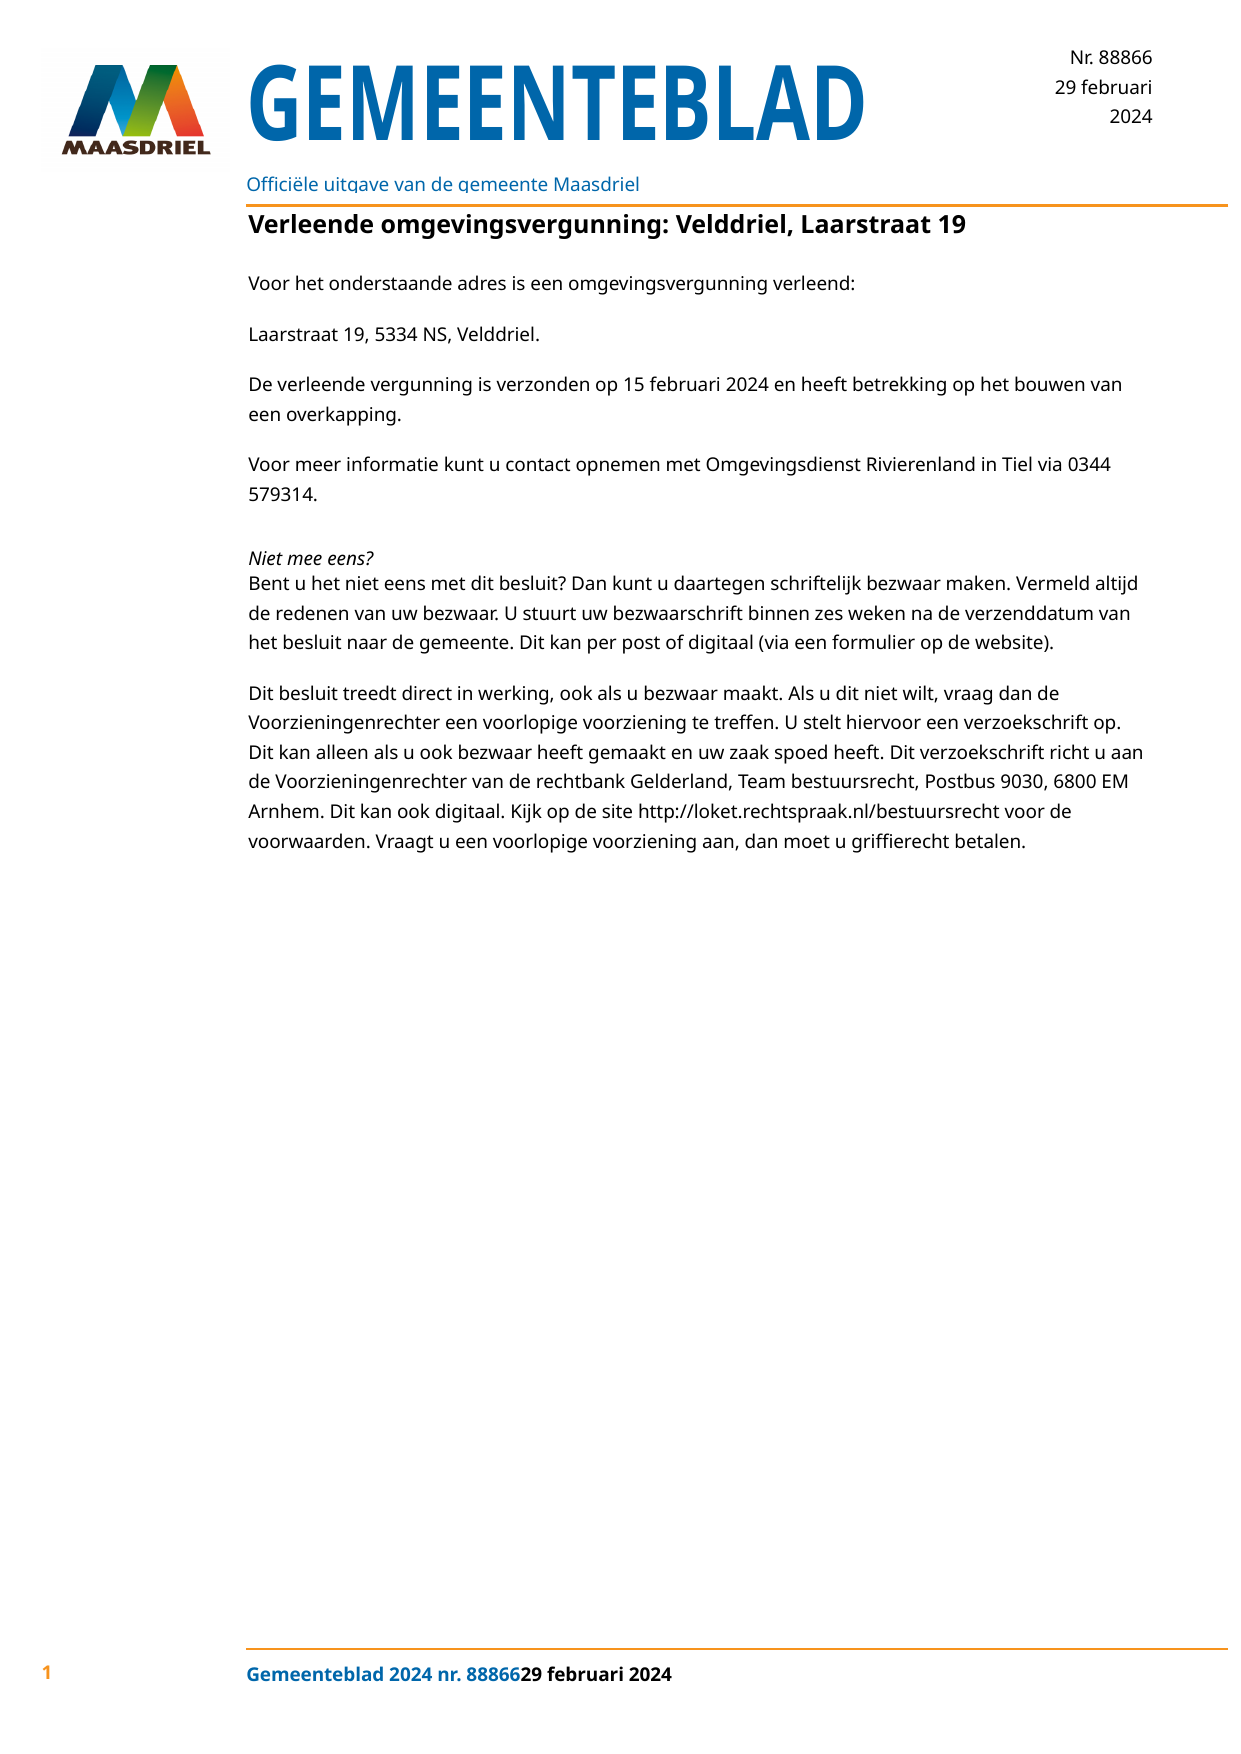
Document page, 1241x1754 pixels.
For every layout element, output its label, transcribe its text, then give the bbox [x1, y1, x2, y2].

text Verleende omgevingsvergunning: Velddriel, Laarstraat 19 [248, 207, 1152, 241]
picture [41, 47, 231, 172]
text Niet mee eens? [248, 545, 1152, 570]
text Bent u het niet eens met dit besluit? Dan kunt u daartegen schriftelijk bezwaar maken. Vermeld altijd de redenen van uw bezwaar. U stuurt uw bezwaarschrift binnen zes weken na de verzenddatum van het besluit naar de gemeente. Dit kan per post of digitaal (via een formulier op de website). [248, 570, 1152, 655]
text De verleende vergunning is verzonden op 15 februari 2024 en heeft betrekking op het bouwen van een overkapping. [248, 371, 1152, 426]
text Laarstraat 19, 5334 NS, Velddriel. [248, 321, 1152, 346]
text Voor het onderstaande adres is een omgevingsvergunning verleend: [248, 270, 1152, 296]
text Dit besluit treedt direct in werking, ook als u bezwaar maakt. Als u dit niet wilt, vraag dan de Voorzieningenrechter een voorlopige voorziening te treffen. U stelt hiervoor een verzoekschrift op. Dit kan alleen als u ook bezwaar heeft gemaakt en uw zaak spoed heeft. Dit verzoekschrift richt u aan de Voorzieningenrechter van de rechtbank Gelderland, Team bestuursrecht, Postbus 9030, 6800 EM Arnhem. Dit kan ook digitaal. Kijk op de site http://loket.rechtspraak.nl/bestuursrecht voor de voorwaarden. Vraagt u een voorlopige voorziening aan, dan moet u griffierecht betalen. [248, 680, 1152, 854]
text Voor meer informatie kunt u contact opnemen met Omgevingsdienst Rivierenland in Tiel via 0344 579314. [248, 451, 1152, 506]
